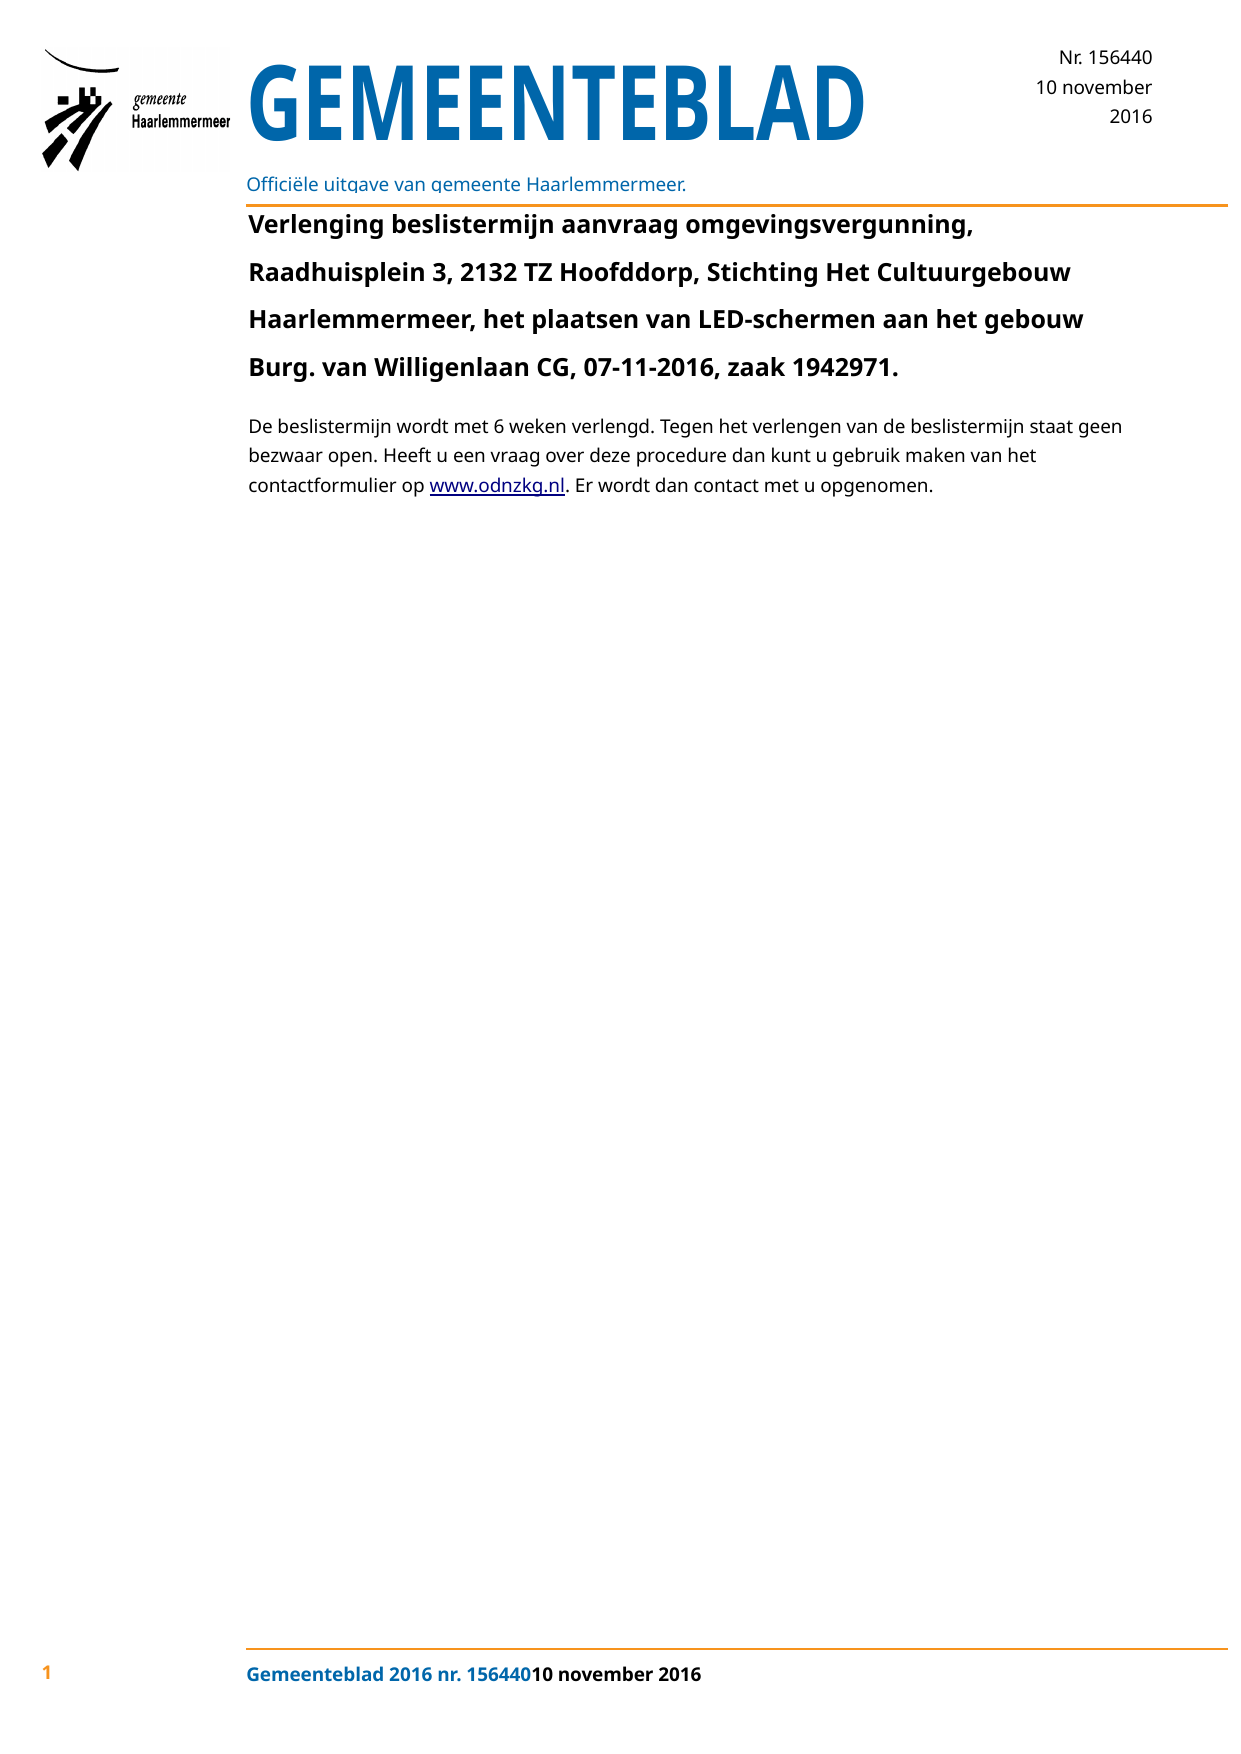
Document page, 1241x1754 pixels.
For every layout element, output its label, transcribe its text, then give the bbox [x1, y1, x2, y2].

text Verlenging beslistermijn aanvraag omgevingsvergunning, Raadhuisplein 3, 2132 TZ Hoofddorp, Stichting Het Cultuurgebouw Haarlemmermeer, het plaatsen van LED-schermen aan het gebouw Burg. van Willigenlaan CG, 07-11-2016, zaak 1942971. [248, 207, 1152, 384]
picture [41, 47, 231, 172]
text De beslistermijn wordt met 6 weken verlengd. Tegen het verlengen van de beslistermijn staat geen bezwaar open. Heeft u een vraag over deze procedure dan kunt u gebruik maken van het contactformulier op www.odnzkg.nl. Er wordt dan contact met u opgenomen. [248, 413, 1152, 498]
